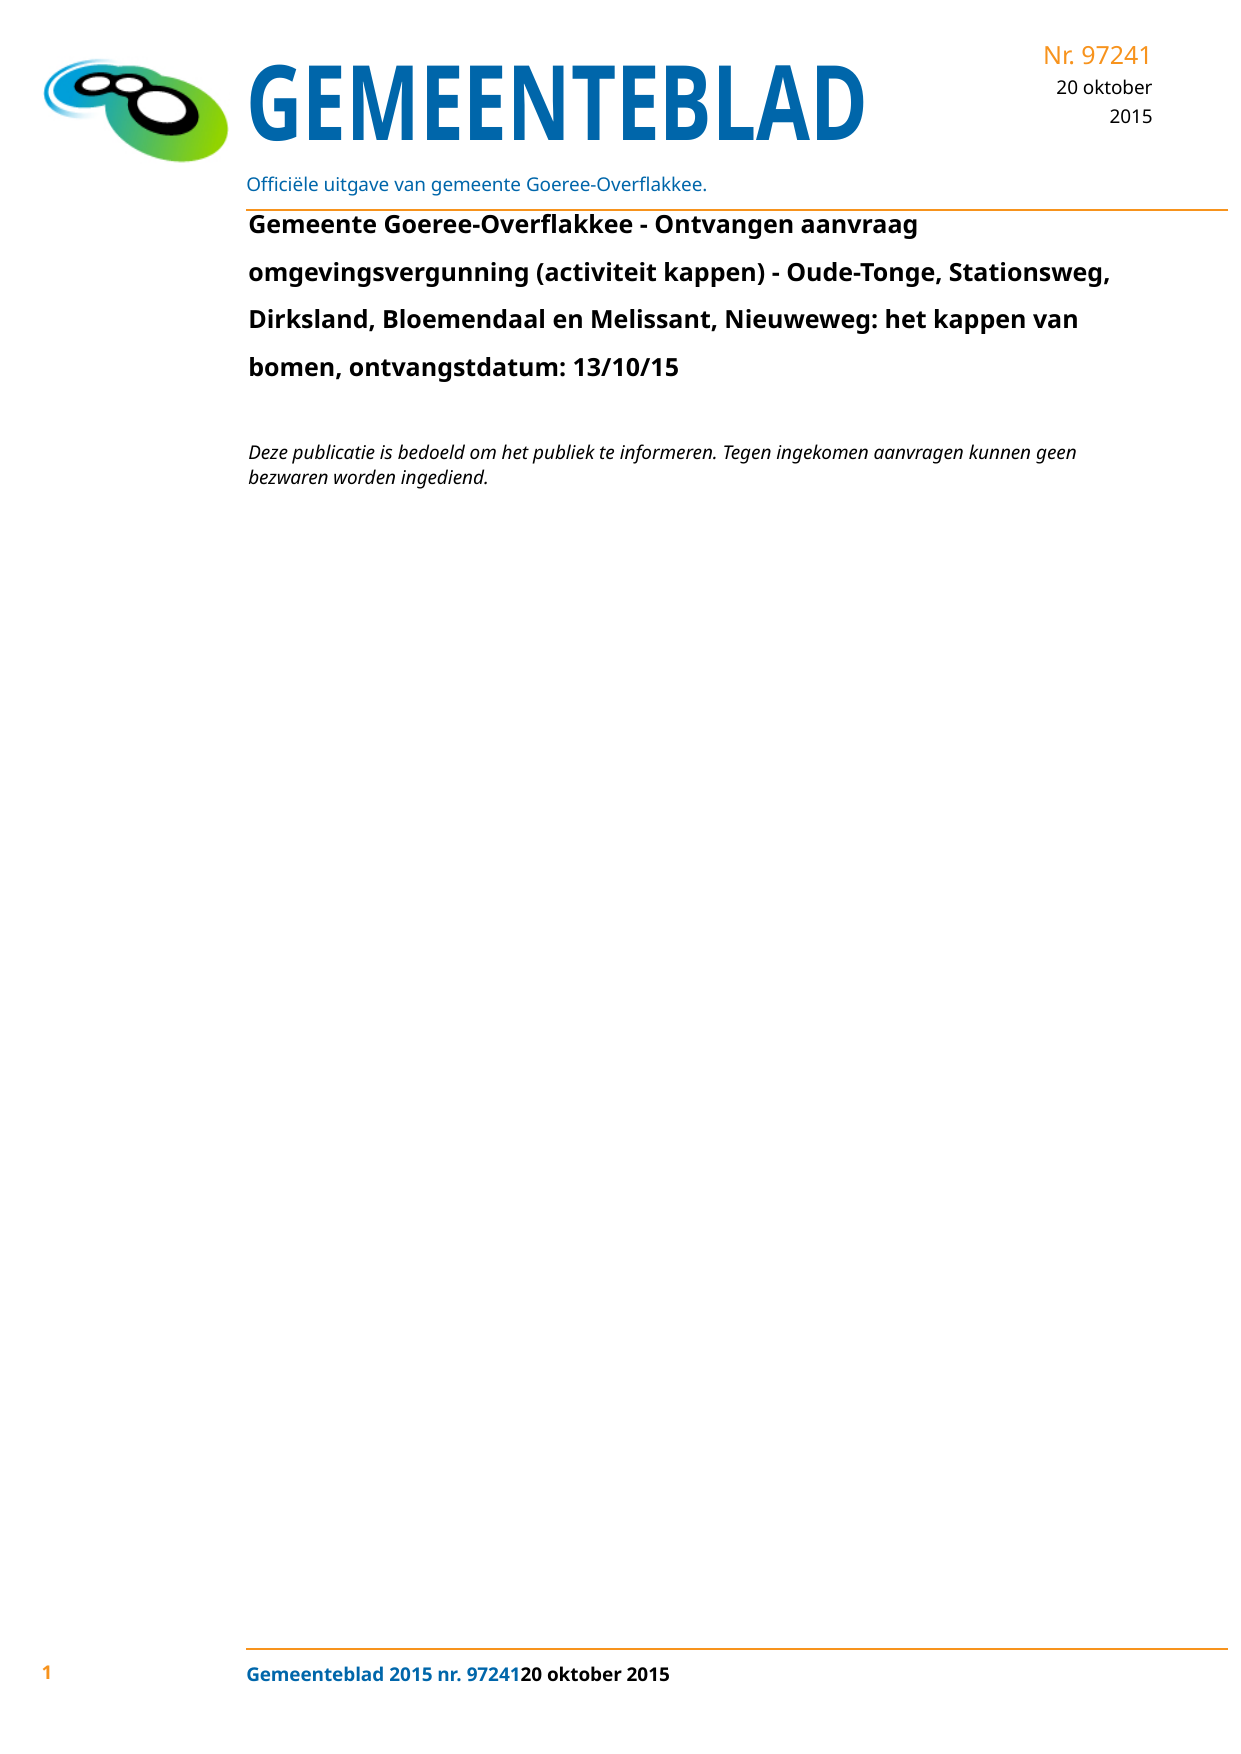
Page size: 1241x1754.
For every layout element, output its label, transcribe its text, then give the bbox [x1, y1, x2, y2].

text Gemeente Goeree-Overflakkee - Ontvangen aanvraag omgevingsvergunning (activiteit kappen) - Oude-Tonge, Stationsweg, Dirksland, Bloemendaal en Melissant, Nieuweweg: het kappen van bomen, ontvangstdatum: 13/10/15 [248, 211, 1152, 384]
picture [41, 47, 231, 172]
text Deze publicatie is bedoeld om het publiek te informeren. Tegen ingekomen aanvragen kunnen geen bezwaren worden ingediend. [248, 439, 1152, 490]
